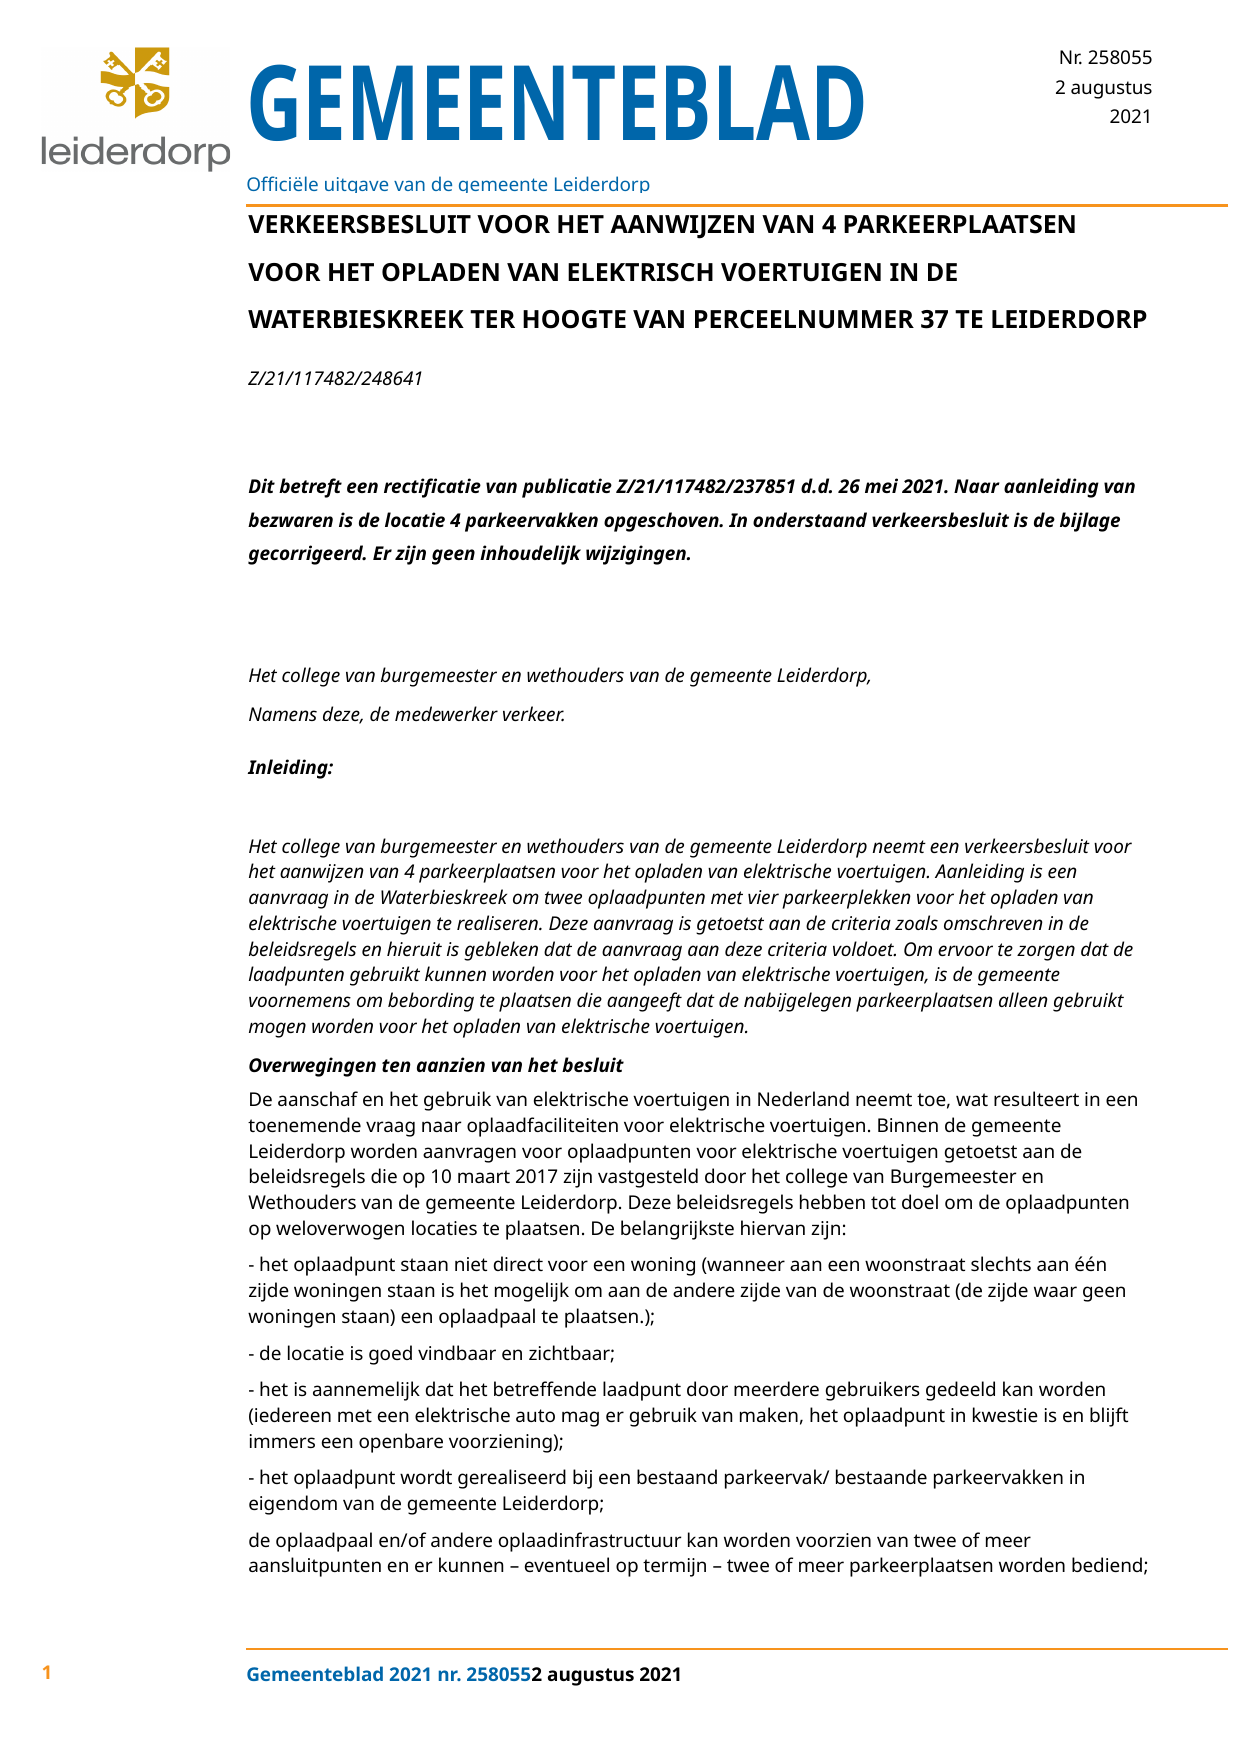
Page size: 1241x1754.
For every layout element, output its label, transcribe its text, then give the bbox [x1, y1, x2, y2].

picture [41, 47, 231, 172]
text Inleiding: [248, 754, 1152, 780]
text Dit betreft een rectificatie van publicatie Z/21/117482/237851 d.d. 26 mei 2021. Naar aanleiding van bezwaren is de locatie 4 parkeervakken opgeschoven. In onderstaand verkeersbesluit is de bijlage gecorrigeerd. Er zijn geen inhoudelijk wijzigingen. [248, 474, 1152, 566]
text - het is aannemelijk dat het betreffende laadpunt door meerdere gebruikers gedeeld kan worden (iedereen met een elektrische auto mag er gebruik van maken, het oplaadpunt in kwestie is en blijft immers een openbare voorziening); [248, 1376, 1152, 1454]
text Het college van burgemeester en wethouders van de gemeente Leiderdorp neemt een verkeersbesluit voor het aanwijzen van 4 parkeerplaatsen voor het opladen van elektrische voertuigen. Aanleiding is een aanvraag in de Waterbieskreek om twee oplaadpunten met vier parkeerplekken voor het opladen van elektrische voertuigen te realiseren. Deze aanvraag is getoetst aan de criteria zoals omschreven in de beleidsregels en hieruit is gebleken dat de aanvraag aan deze criteria voldoet. Om ervoor te zorgen dat de laadpunten gebruikt kunnen worden voor het opladen van elektrische voertuigen, is de gemeente voornemens om bebording te plaatsen die aangeeft dat de nabijgelegen parkeerplaatsen alleen gebruikt mogen worden voor het opladen van elektrische voertuigen. [248, 833, 1152, 1039]
text Namens deze, de medewerker verkeer. [248, 702, 1152, 727]
text - de locatie is goed vindbaar en zichtbaar; [248, 1340, 1152, 1366]
text de oplaadpaal en/of andere oplaadinfrastructuur kan worden voorzien van twee of meer aansluitpunten en er kunnen – eventueel op termijn – twee of meer parkeerplaatsen worden bediend; [248, 1527, 1152, 1578]
text Het college van burgemeester en wethouders van de gemeente Leiderdorp, [248, 662, 1152, 688]
text Overwegingen ten aanzien van het besluit [248, 1052, 1152, 1078]
text - het oplaadpunt wordt gerealiseerd bij een bestaand parkeervak/ bestaande parkeervakken in eigendom van de gemeente Leiderdorp; [248, 1464, 1152, 1516]
text - het oplaadpunt staan niet direct voor een woning (wanneer aan een woonstraat slechts aan één zijde woningen staan is het mogelijk om aan de andere zijde van de woonstraat (de zijde waar geen woningen staan) een oplaadpaal te plaatsen.); [248, 1252, 1152, 1329]
text De aanschaf en het gebruik van elektrische voertuigen in Nederland neemt toe, wat resulteert in een toenemende vraag naar oplaadfaciliteiten voor elektrische voertuigen. Binnen de gemeente Leiderdorp worden aanvragen voor oplaadpunten voor elektrische voertuigen getoetst aan de beleidsregels die op 10 maart 2017 zijn vastgesteld door het college van Burgemeester en Wethouders van de gemeente Leiderdorp. Deze beleidsregels hebben tot doel om de oplaadpunten op weloverwogen locaties te plaatsen. De belangrijkste hiervan zijn: [248, 1086, 1152, 1241]
text Z/21/117482/248641 [248, 366, 1152, 391]
text VERKEERSBESLUIT VOOR HET AANWIJZEN VAN 4 PARKEERPLAATSEN VOOR HET OPLADEN VAN ELEKTRISCH VOERTUIGEN IN DE WATERBIESKREEK TER HOOGTE VAN PERCEELNUMMER 37 TE LEIDERDORP [248, 207, 1152, 336]
